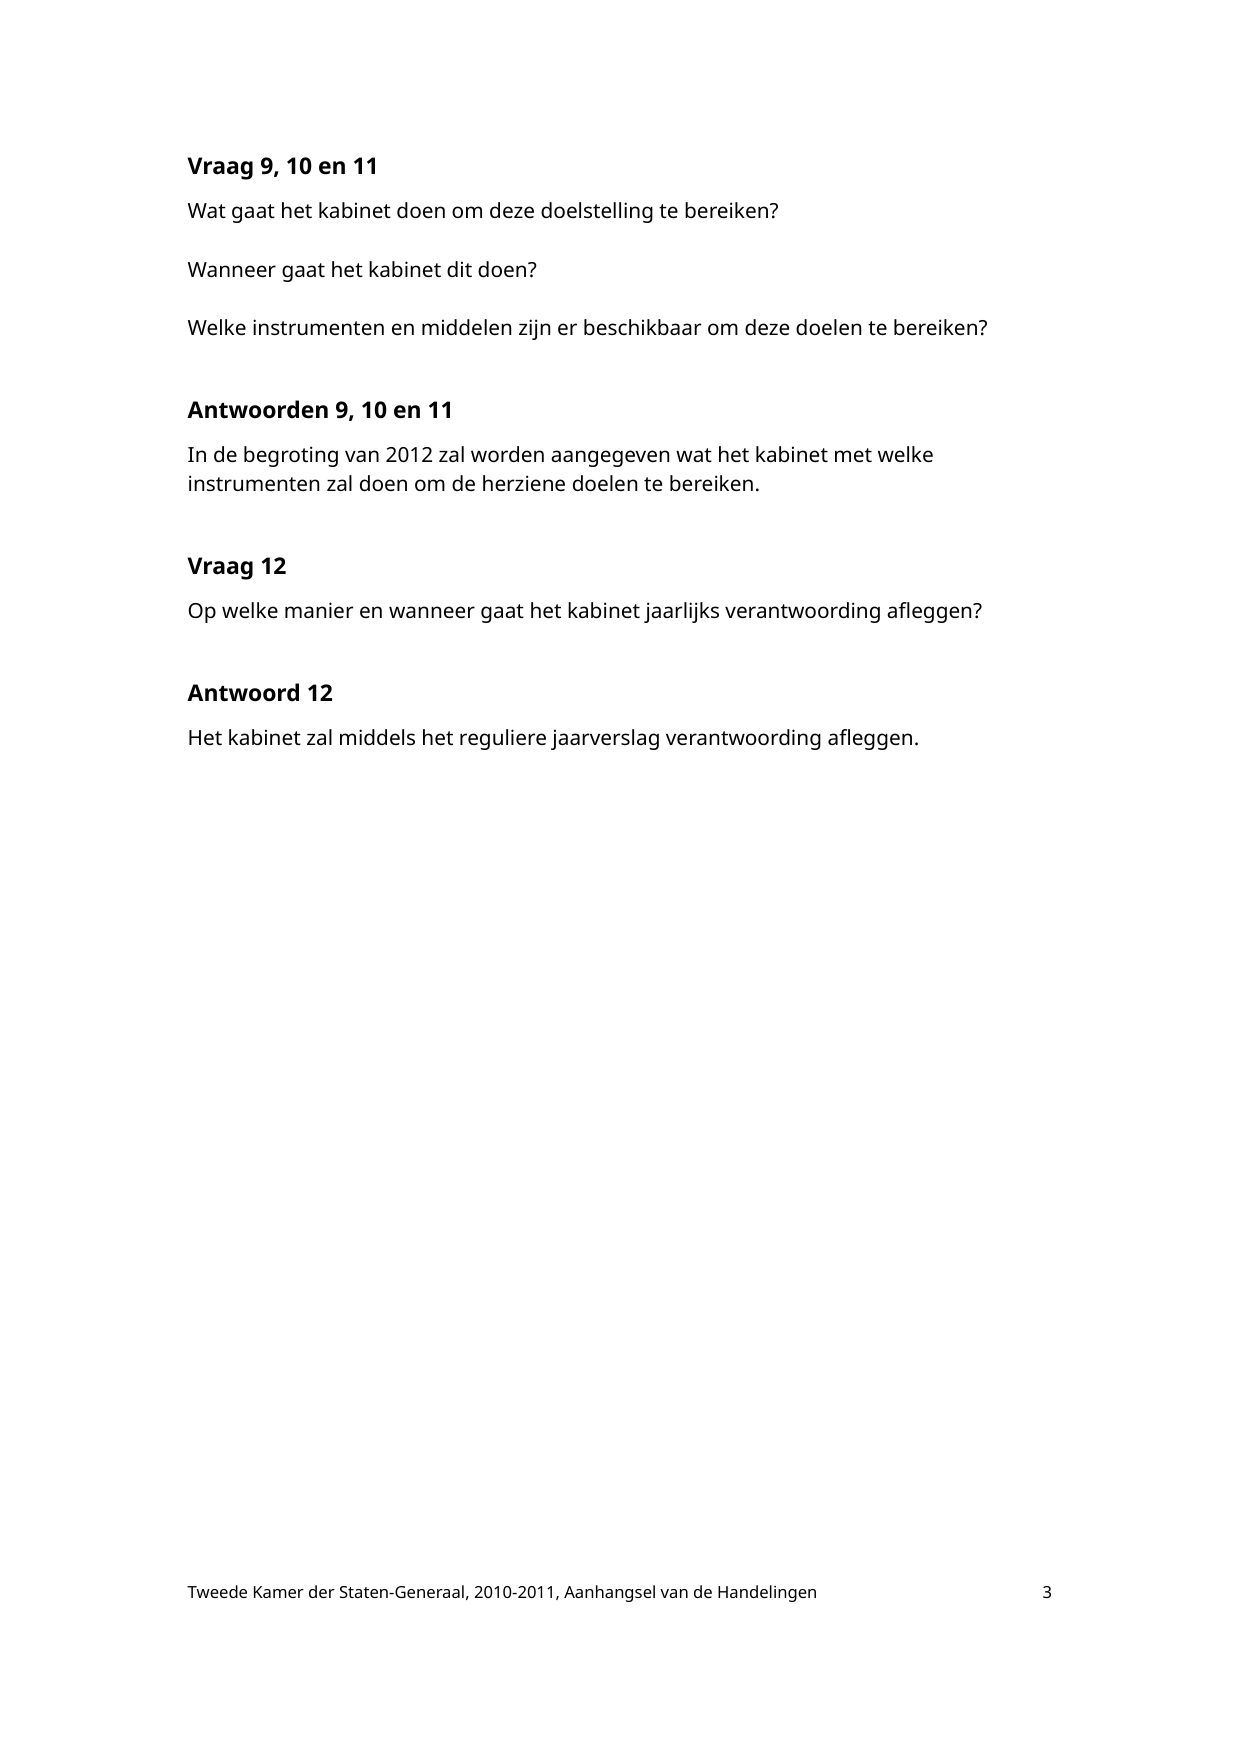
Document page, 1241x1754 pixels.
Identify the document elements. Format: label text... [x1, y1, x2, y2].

subtitle Antwoorden 9, 10 en 11 [187, 394, 1053, 425]
subtitle Vraag 9, 10 en 11 [187, 150, 1053, 181]
text Op welke manier en wanneer gaat het kabinet jaarlijks verantwoording afleggen? [187, 596, 1053, 624]
text Wanneer gaat het kabinet dit doen? [187, 255, 1053, 283]
text Het kabinet zal middels het reguliere jaarverslag verantwoording afleggen. [187, 723, 1053, 752]
subtitle Antwoord 12 [187, 677, 1053, 708]
text Welke instrumenten en middelen zijn er beschikbaar om deze doelen te bereiken? [187, 313, 1053, 342]
text Wat gaat het kabinet doen om deze doelstelling te bereiken? [187, 196, 1053, 225]
text In de begroting van 2012 zal worden aangegeven wat het kabinet met welke instrumenten zal doen om de herziene doelen te bereiken. [187, 440, 1053, 497]
subtitle Vraag 12 [187, 550, 1053, 581]
